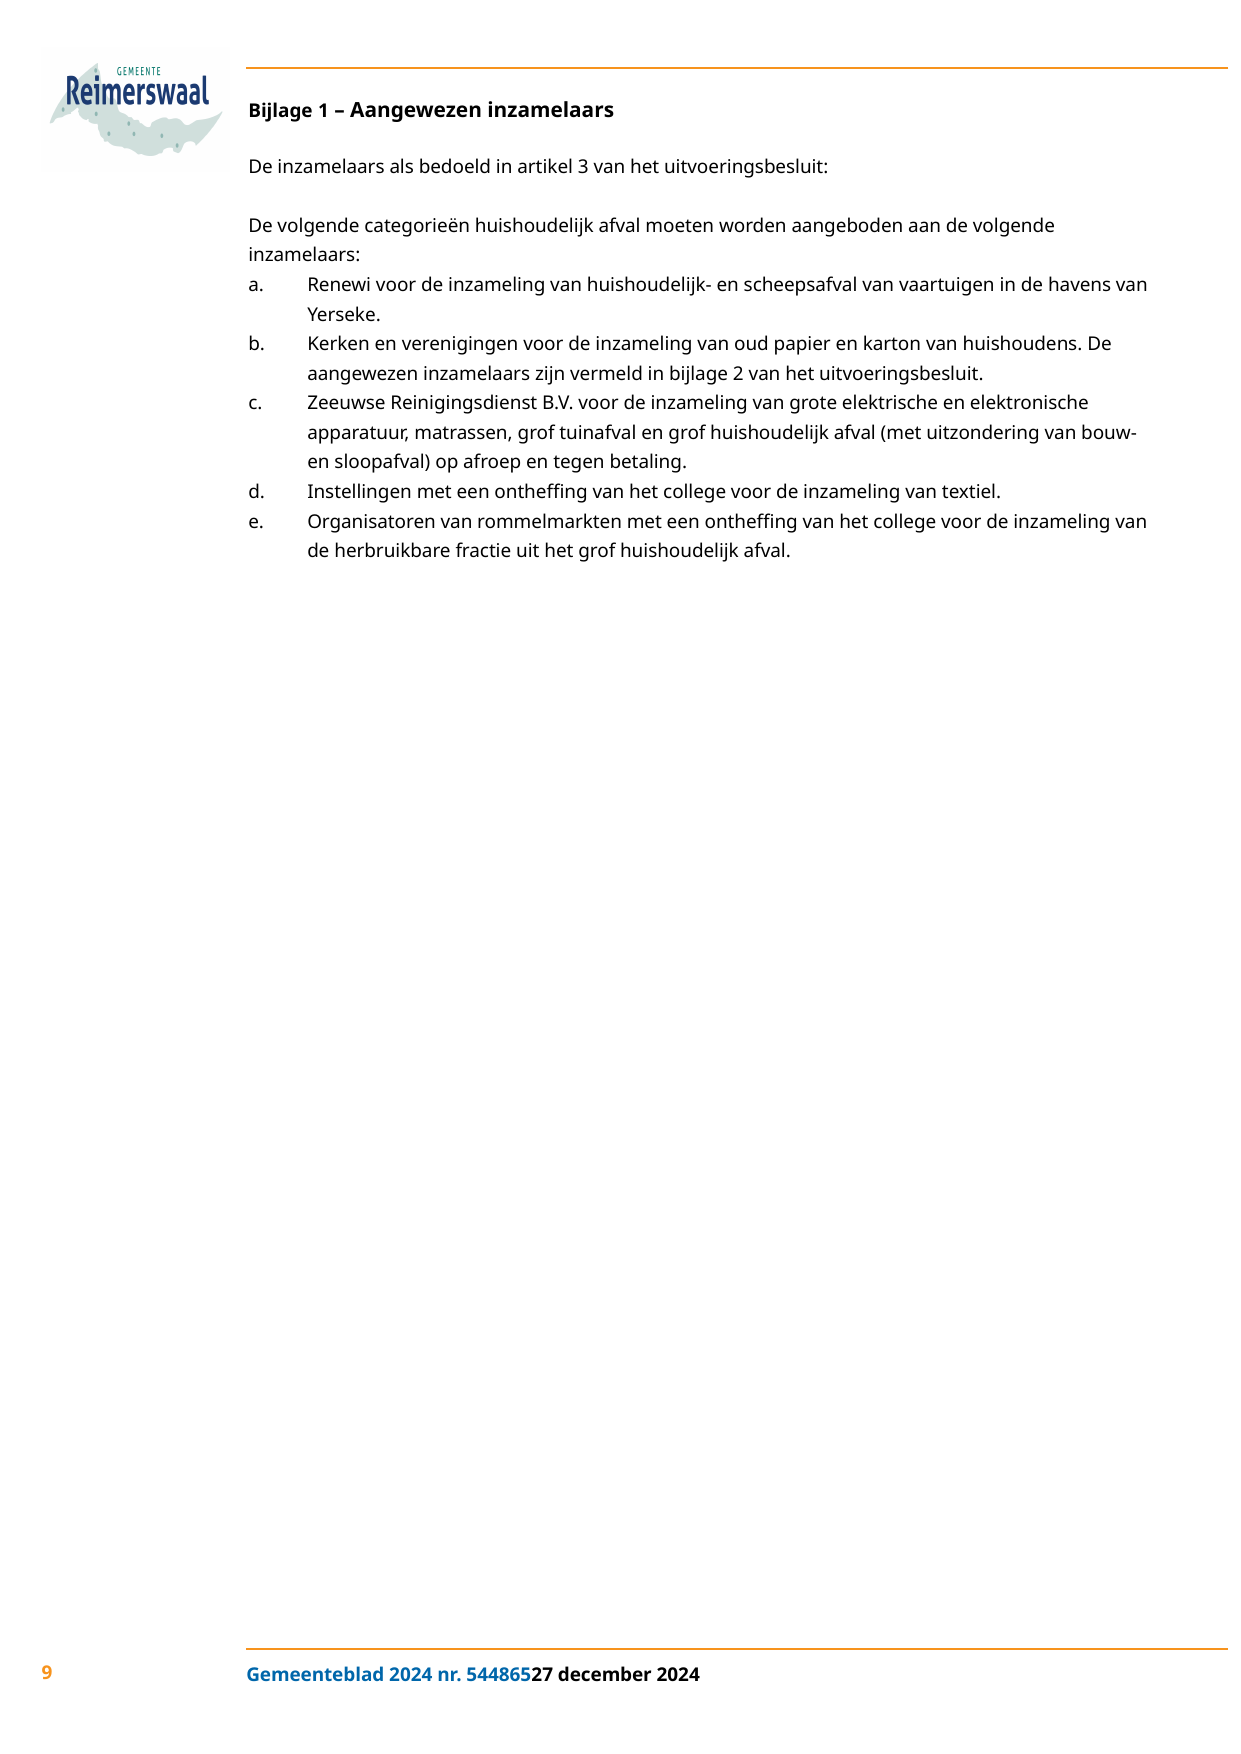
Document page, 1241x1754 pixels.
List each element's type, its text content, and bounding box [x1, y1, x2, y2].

list Organisatoren van rommelmarkten met een ontheffing van het college voor de inzameling van de herbruikbare fractie uit het grof huishoudelijk afval. [248, 508, 1152, 563]
picture [41, 47, 231, 172]
list Instellingen met een ontheffing van het college voor de inzameling van textiel. [248, 478, 1152, 504]
list Renewi voor de inzameling van huishoudelijk- en scheepsafval van vaartuigen in de havens van Yerseke. [248, 271, 1152, 327]
text De inzamelaars als bedoeld in artikel 3 van het uitvoeringsbesluit: [248, 153, 1152, 179]
list Zeeuwse Reinigingsdienst B.V. voor de inzameling van grote elektrische en elektronische apparatuur, matrassen, grof tuinafval en grof huishoudelijk afval (met uitzondering van bouw- en sloopafval) op afroep en tegen betaling. [248, 389, 1152, 474]
text Bijlage 1 – Aangewezen inzamelaars [248, 95, 1152, 123]
text De volgende categorieën huishoudelijk afval moeten worden aangeboden aan de volgende inzamelaars: [248, 212, 1152, 267]
list Kerken en verenigingen voor de inzameling van oud papier en karton van huishoudens. De aangewezen inzamelaars zijn vermeld in bijlage 2 van het uitvoeringsbesluit. [248, 330, 1152, 386]
